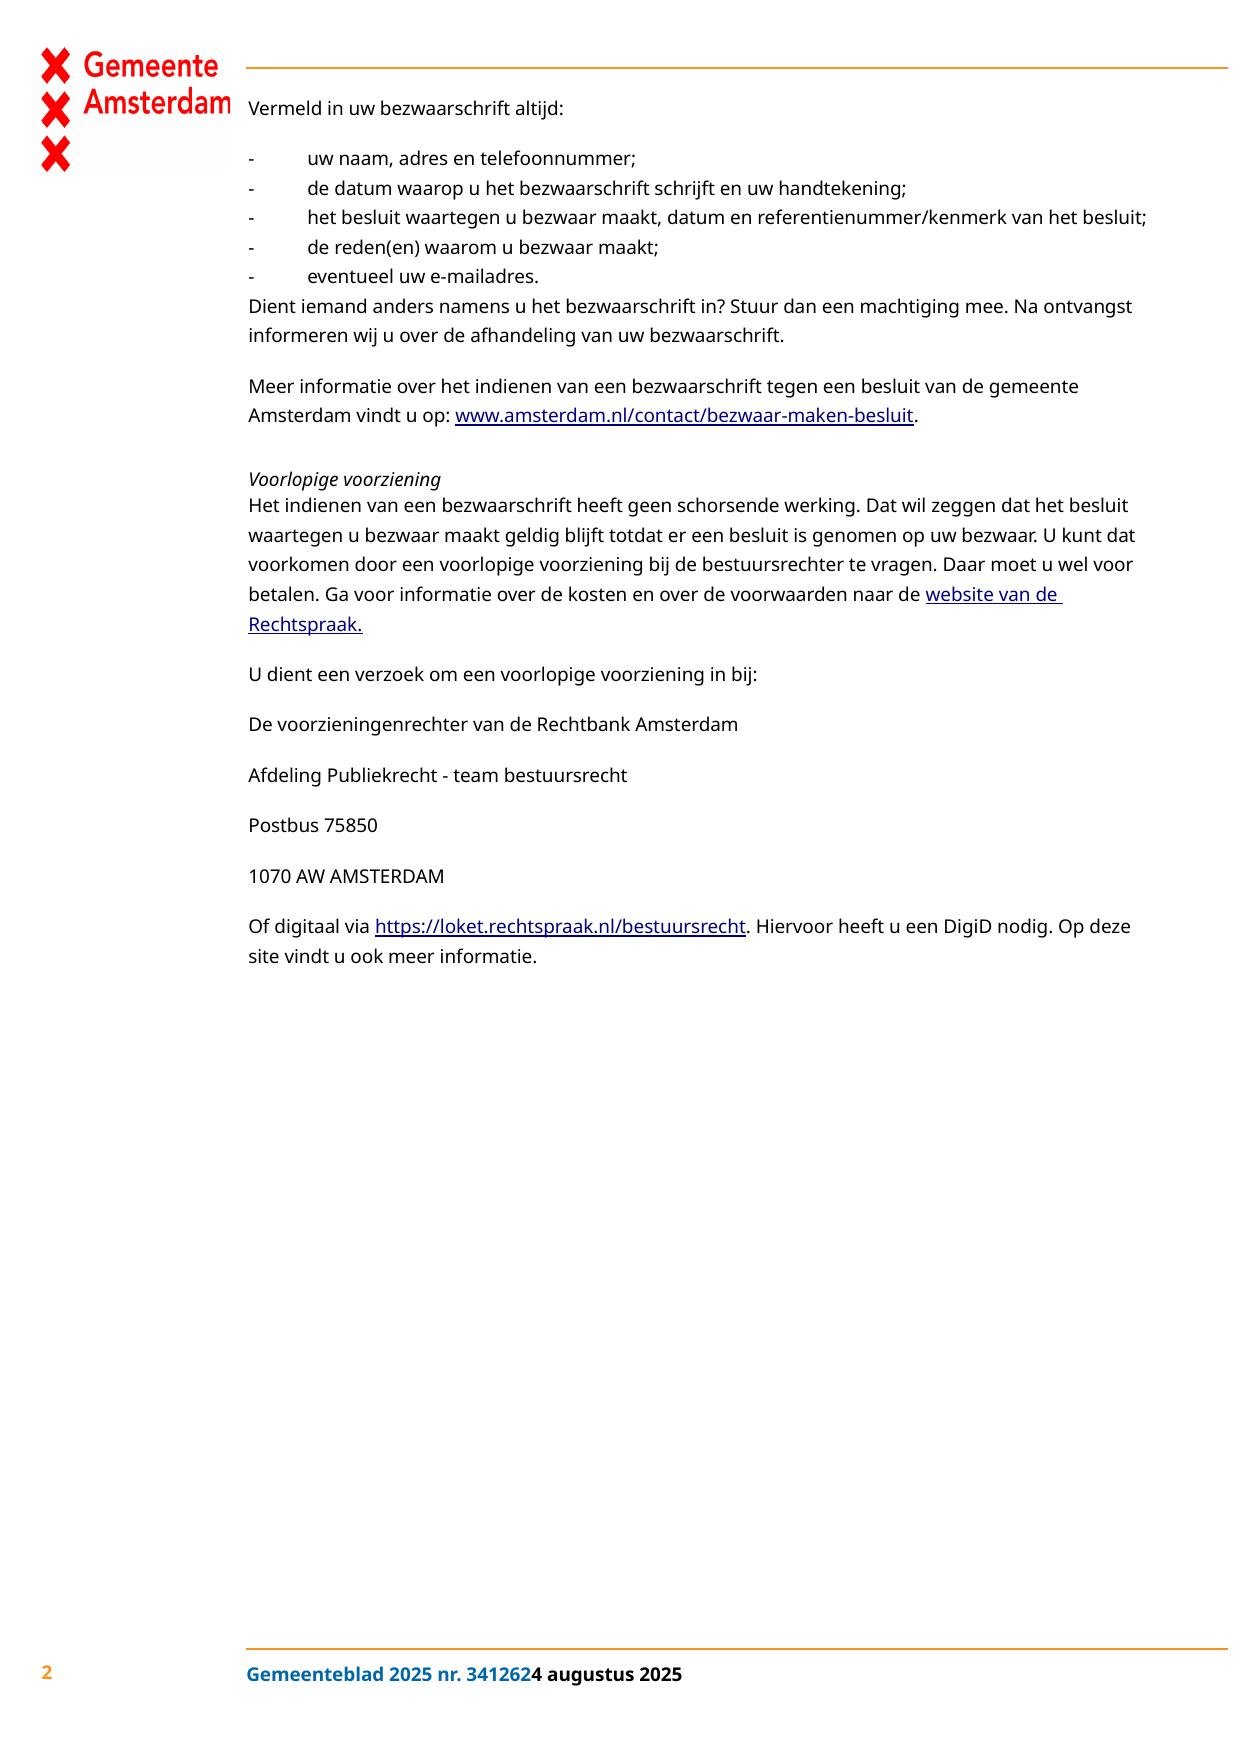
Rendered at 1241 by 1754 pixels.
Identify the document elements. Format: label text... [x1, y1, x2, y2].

list de datum waarop u het bezwaarschrift schrijft en uw handtekening; [248, 175, 1152, 201]
text Voorlopige voorziening [248, 467, 1152, 492]
list uw naam, adres en telefoonnummer; [248, 145, 1152, 171]
list het besluit waartegen u bezwaar maakt, datum en referentienummer/kenmerk van het besluit; [248, 204, 1152, 230]
text De voorzieningenrechter van de Rechtbank Amsterdam [248, 712, 1152, 737]
list eventueel uw e-mailadres. [248, 263, 1152, 289]
text Of digitaal via https://loket.rechtspraak.nl/bestuursrecht. Hiervoor heeft u een DigiD nodig. Op deze site vindt u ook meer informatie. [248, 913, 1152, 968]
picture [41, 47, 231, 172]
text Postbus 75850 [248, 812, 1152, 838]
text U dient een verzoek om een voorlopige voorziening in bij: [248, 661, 1152, 687]
text Dient iemand anders namens u het bezwaarschrift in? Stuur dan een machtiging mee. Na ontvangst informeren wij u over de afhandeling van uw bezwaarschrift. [248, 293, 1152, 348]
text Afdeling Publiekrecht - team bestuursrecht [248, 762, 1152, 788]
text 1070 AW AMSTERDAM [248, 863, 1152, 888]
text Het indienen van een bezwaarschrift heeft geen schorsende werking. Dat wil zeggen dat het besluit waartegen u bezwaar maakt geldig blijft totdat er een besluit is genomen op uw bezwaar. U kunt dat voorkomen door een voorlopige voorziening bij de bestuursrechter te vragen. Daar moet u wel voor betalen. Ga voor informatie over de kosten en over de voorwaarden naar de website van de Rechtspraak. [248, 492, 1152, 636]
list de reden(en) waarom u bezwaar maakt; [248, 234, 1152, 260]
text Meer informatie over het indienen van een bezwaarschrift tegen een besluit van de gemeente Amsterdam vindt u op: www.amsterdam.nl/contact/bezwaar-maken-besluit. [248, 373, 1152, 428]
text Vermeld in uw bezwaarschrift altijd: [248, 95, 1152, 121]
